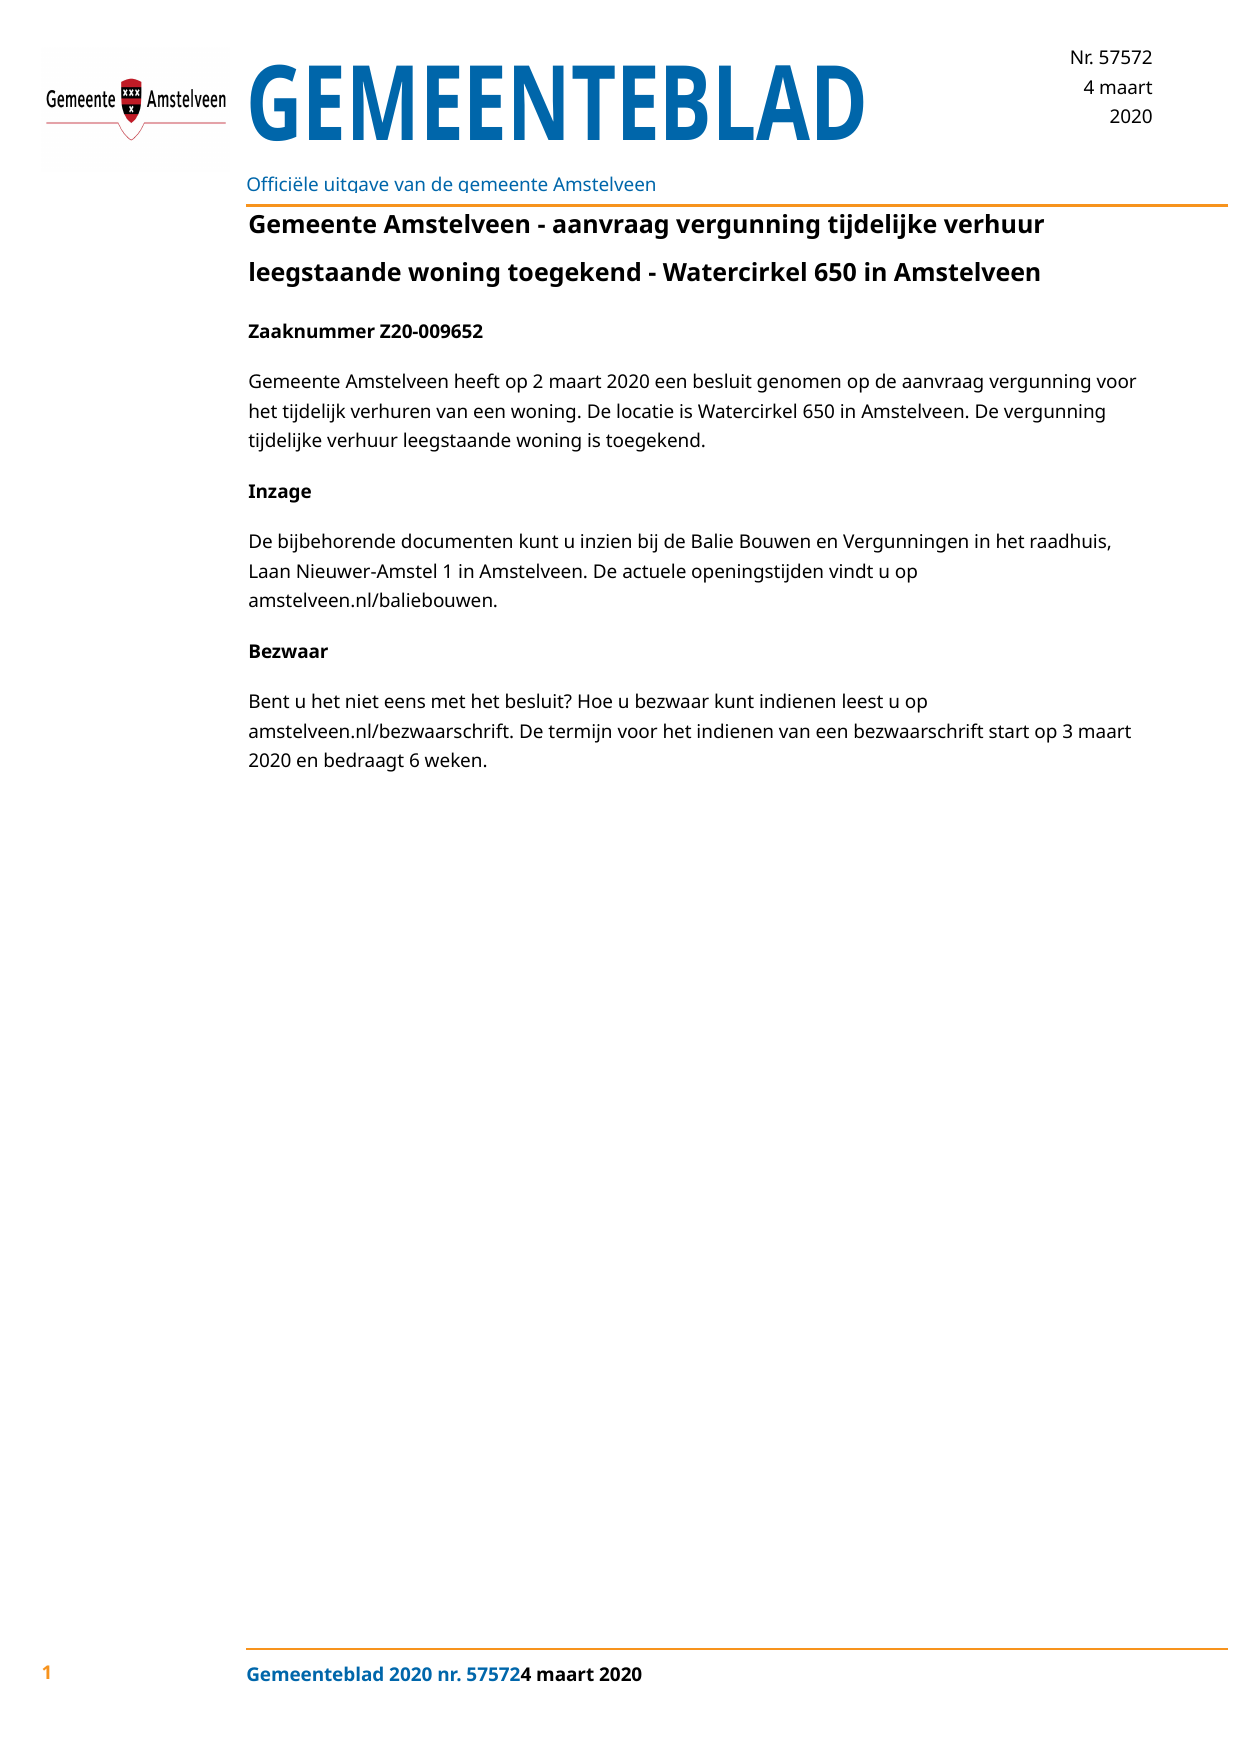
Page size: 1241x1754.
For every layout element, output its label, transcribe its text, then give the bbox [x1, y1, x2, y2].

text Zaaknummer Z20-009652 [248, 318, 1152, 344]
picture [41, 47, 231, 172]
text Gemeente Amstelveen heeft op 2 maart 2020 een besluit genomen op de aanvraag vergunning voor het tijdelijk verhuren van een woning. De locatie is Watercirkel 650 in Amstelveen. De vergunning tijdelijke verhuur leegstaande woning is toegekend. [248, 368, 1152, 453]
text Inzage [248, 478, 1152, 504]
text Bezwaar [248, 638, 1152, 664]
text De bijbehorende documenten kunt u inzien bij de Balie Bouwen en Vergunningen in het raadhuis, Laan Nieuwer-Amstel 1 in Amstelveen. De actuele openingstijden vindt u op amstelveen.nl/baliebouwen. [248, 528, 1152, 613]
text Bent u het niet eens met het besluit? Hoe u bezwaar kunt indienen leest u op amstelveen.nl/bezwaarschrift. De termijn voor het indienen van een bezwaarschrift start op 3 maart 2020 en bedraagt 6 weken. [248, 688, 1152, 773]
text Gemeente Amstelveen - aanvraag vergunning tijdelijke verhuur leegstaande woning toegekend - Watercirkel 650 in Amstelveen [248, 207, 1152, 288]
